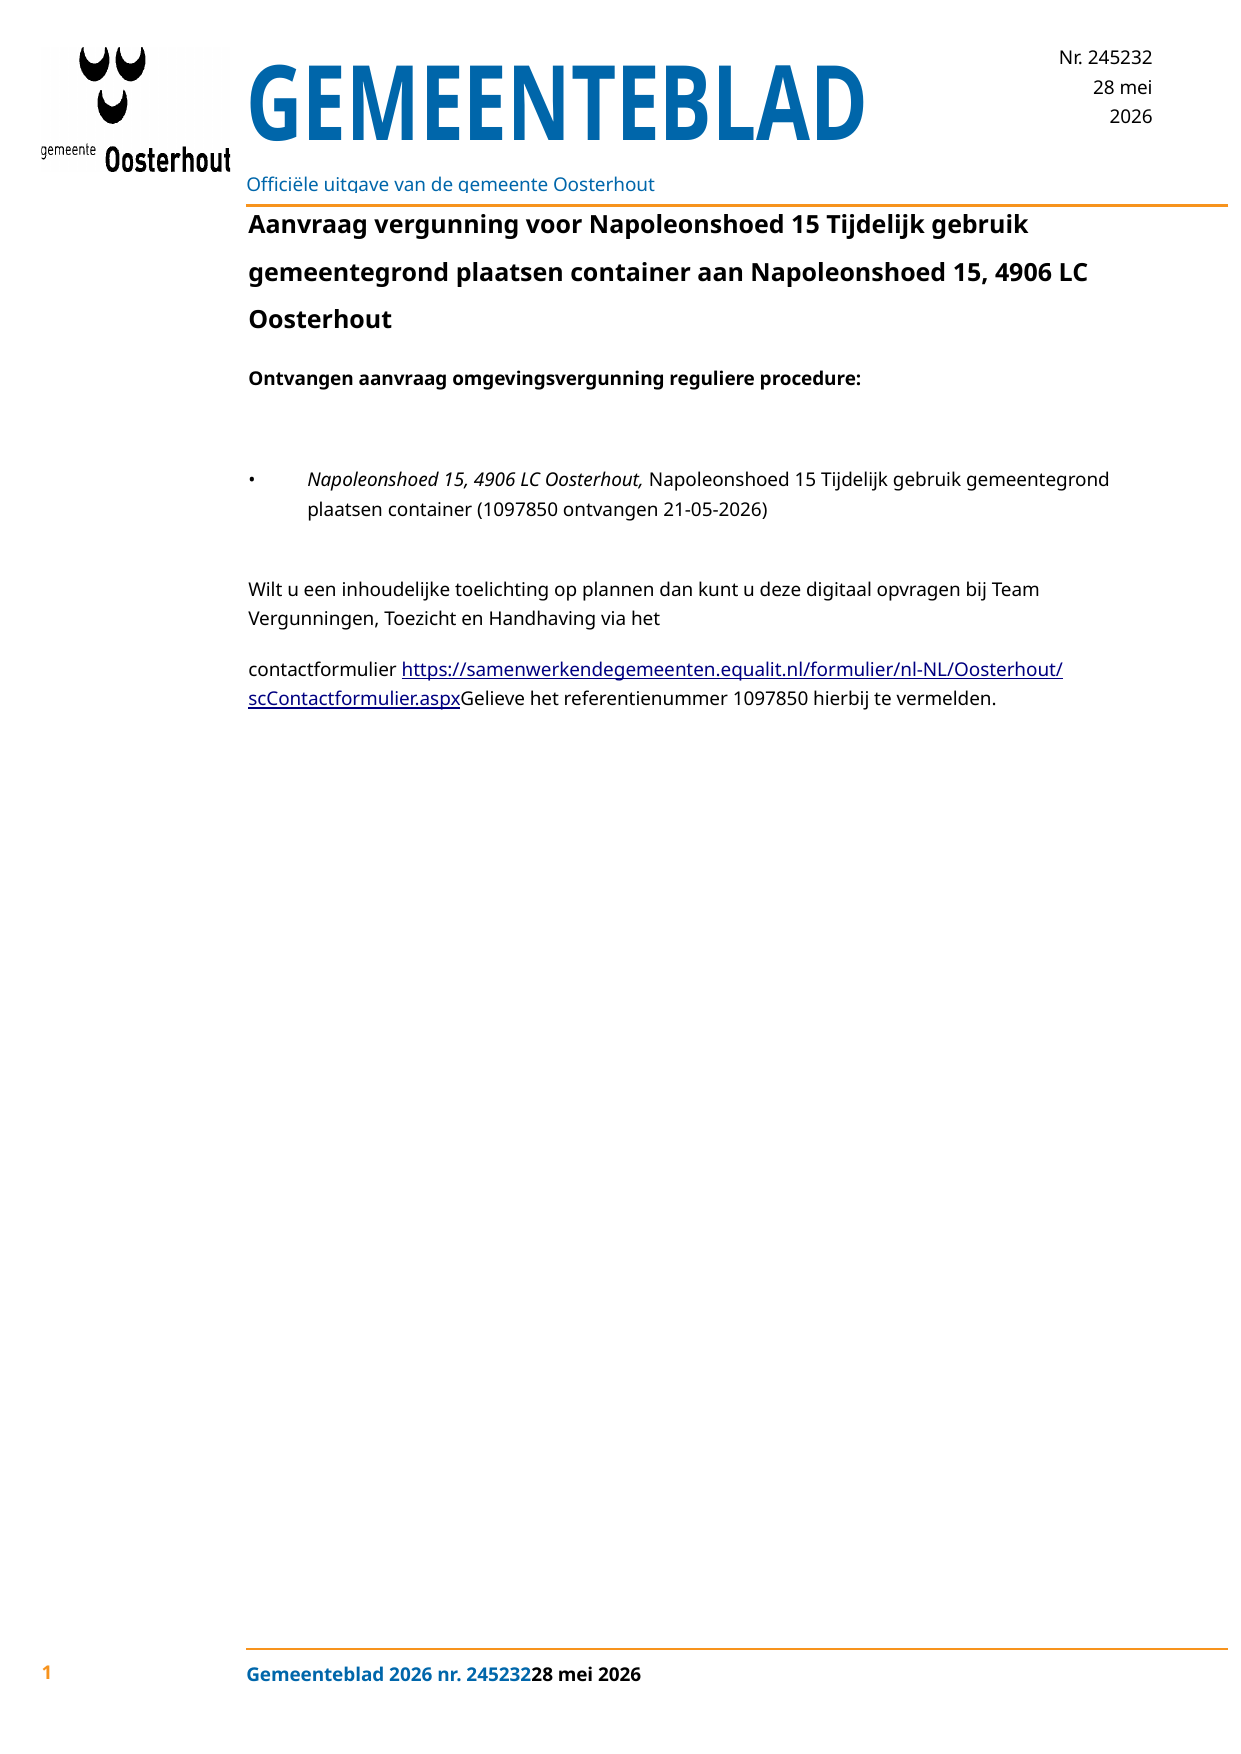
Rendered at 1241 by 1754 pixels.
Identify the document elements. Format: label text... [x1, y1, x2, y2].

picture [41, 47, 231, 172]
text Wilt u een inhoudelijke toelichting op plannen dan kunt u deze digitaal opvragen bij Team Vergunningen, Toezicht en Handhaving via het [248, 576, 1152, 631]
text Ontvangen aanvraag omgevingsvergunning reguliere procedure: [248, 366, 1152, 391]
text Aanvraag vergunning voor Napoleonshoed 15 Tijdelijk gebruik gemeentegrond plaatsen container aan Napoleonshoed 15, 4906 LC Oosterhout [248, 207, 1152, 336]
text contactformulier https://samenwerkendegemeenten.equalit.nl/formulier/nl-NL/Oosterhout/scContactformulier.aspxGelieve het referentienummer 1097850 hierbij te vermelden. [248, 656, 1152, 711]
list Napoleonshoed 15, 4906 LC Oosterhout, Napoleonshoed 15 Tijdelijk gebruik gemeentegrond plaatsen container (1097850 ontvangen 21-05-2026) [248, 466, 1152, 522]
